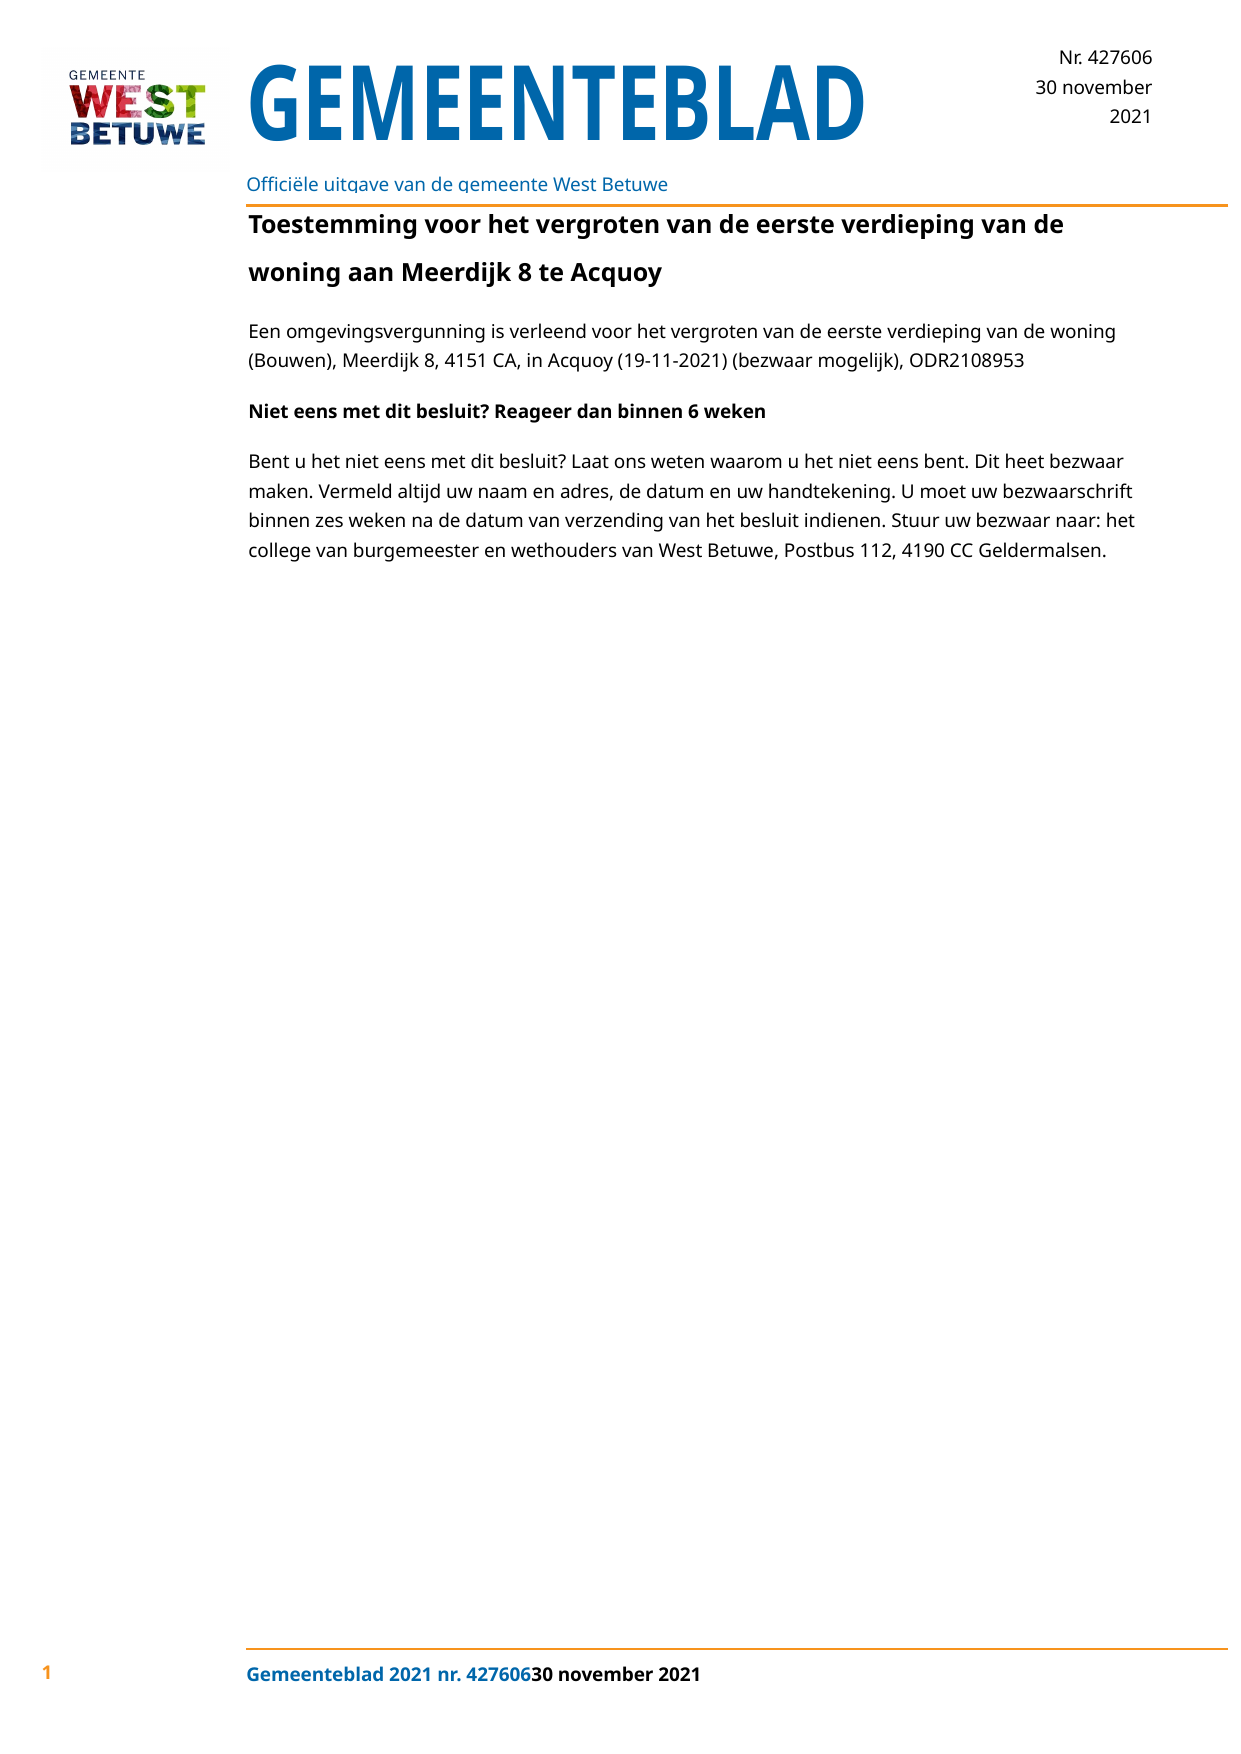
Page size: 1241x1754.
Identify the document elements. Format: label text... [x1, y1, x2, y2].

text Bent u het niet eens met dit besluit? Laat ons weten waarom u het niet eens bent. Dit heet bezwaar maken. Vermeld altijd uw naam en adres, de datum en uw handtekening. U moet uw bezwaarschrift binnen zes weken na de datum van verzending van het besluit indienen. Stuur uw bezwaar naar: het college van burgemeester en wethouders van West Betuwe, Postbus 112, 4190 CC Geldermalsen. [248, 448, 1152, 563]
text Niet eens met dit besluit? Reageer dan binnen 6 weken [248, 398, 1152, 424]
text Een omgevingsvergunning is verleend voor het vergroten van de eerste verdieping van de woning (Bouwen), Meerdijk 8, 4151 CA, in Acquoy (19-11-2021) (bezwaar mogelijk), ODR2108953 [248, 318, 1152, 373]
picture [41, 47, 231, 172]
text Toestemming voor het vergroten van de eerste verdieping van de woning aan Meerdijk 8 te Acquoy [248, 207, 1152, 288]
